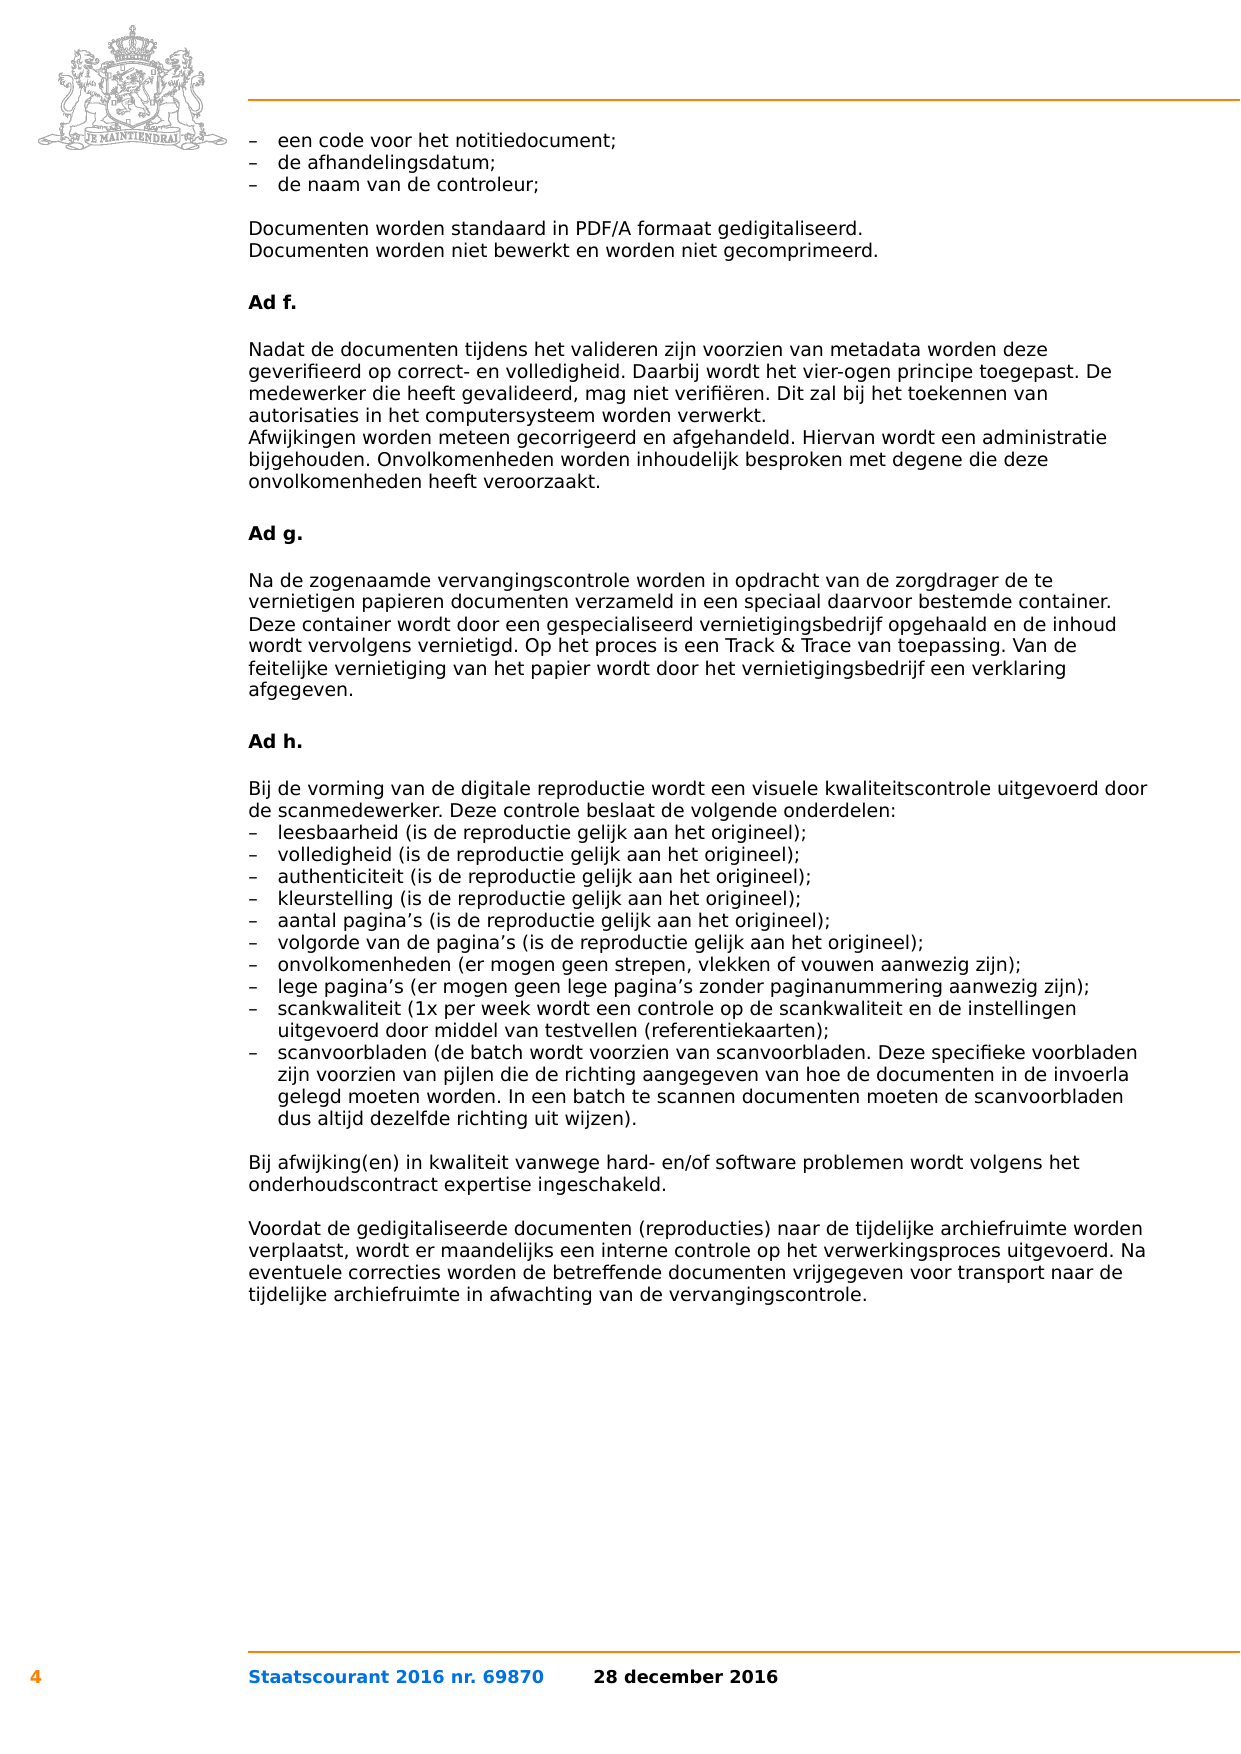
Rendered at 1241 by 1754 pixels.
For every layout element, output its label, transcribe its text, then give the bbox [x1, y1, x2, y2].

text – volgorde van de pagina’s (is de reproductie gelijk aan het origineel); [248, 932, 1163, 954]
text Afwijkingen worden meteen gecorrigeerd en afgehandeld. Hiervan wordt een administratie bijgehouden. Onvolkomenheden worden inhoudelijk besproken met degene die deze onvolkomenheden heeft veroorzaakt. [248, 427, 1163, 492]
text – lege pagina’s (er mogen geen lege pagina’s zonder paginanummering aanwezig zijn); [248, 976, 1163, 998]
text – authenticiteit (is de reproductie gelijk aan het origineel); [248, 866, 1163, 888]
text Bij de vorming van de digitale reproductie wordt een visuele kwaliteitscontrole uitgevoerd door de scanmedewerker. Deze controle beslaat de volgende onderdelen: [248, 778, 1163, 822]
text Documenten worden standaard in PDF/A formaat gedigitaliseerd. [248, 218, 1163, 240]
subtitle Ad f. [248, 292, 1163, 314]
text Na de zogenaamde vervangingscontrole worden in opdracht van de zorgdrager de te vernietigen papieren documenten verzameld in een speciaal daarvoor bestemde container. Deze container wordt door een gespecialiseerd vernietigingsbedrijf opgehaald en de inhoud wordt vervolgens vernietigd. Op het proces is een Track & Trace van toepassing. Van de feitelijke vernietiging van het papier wordt door het vernietigingsbedrijf een verklaring afgegeven. [248, 569, 1163, 701]
text – aantal pagina’s (is de reproductie gelijk aan het origineel); [248, 910, 1163, 932]
text – onvolkomenheden (er mogen geen strepen, vlekken of vouwen aanwezig zijn); [248, 954, 1163, 976]
subtitle Ad g. [248, 522, 1163, 544]
text – kleurstelling (is de reproductie gelijk aan het origineel); [248, 888, 1163, 910]
text – de afhandelingsdatum; [248, 152, 1163, 174]
text Voordat de gedigitaliseerde documenten (reproducties) naar de tijdelijke archiefruimte worden verplaatst, wordt er maandelijks een interne controle op het verwerkingsproces uitgevoerd. Na eventuele correcties worden de betreffende documenten vrijgegeven voor transport naar de tijdelijke archiefruimte in afwachting van de vervangingscontrole. [248, 1218, 1163, 1306]
text Documenten worden niet bewerkt en worden niet gecomprimeerd. [248, 240, 1163, 262]
text Bij afwijking(en) in kwaliteit vanwege hard- en/of software problemen wordt volgens het onderhoudscontract expertise ingeschakeld. [248, 1152, 1163, 1196]
picture [38, 25, 227, 150]
text – leesbaarheid (is de reproductie gelijk aan het origineel); [248, 822, 1163, 844]
text – de naam van de controleur; [248, 174, 1163, 196]
text – scankwaliteit (1x per week wordt een controle op de scankwaliteit en de instellingen uitgevoerd door middel van testvellen (referentiekaarten); [248, 998, 1163, 1042]
subtitle Ad h. [248, 731, 1163, 753]
text Nadat de documenten tijdens het valideren zijn voorzien van metadata worden deze geverifieerd op correct- en volledigheid. Daarbij wordt het vier-ogen principe toegepast. De medewerker die heeft gevalideerd, mag niet verifiëren. Dit zal bij het toekennen van autorisaties in het computersysteem worden verwerkt. [248, 339, 1163, 427]
text – volledigheid (is de reproductie gelijk aan het origineel); [248, 844, 1163, 866]
text – een code voor het notitiedocument; [248, 130, 1163, 152]
text – scanvoorbladen (de batch wordt voorzien van scanvoorbladen. Deze specifieke voorbladen zijn voorzien van pijlen die de richting aangegeven van hoe de documenten in de invoerla gelegd moeten worden. In een batch te scannen documenten moeten de scanvoorbladen dus altijd dezelfde richting uit wijzen). [248, 1042, 1163, 1130]
